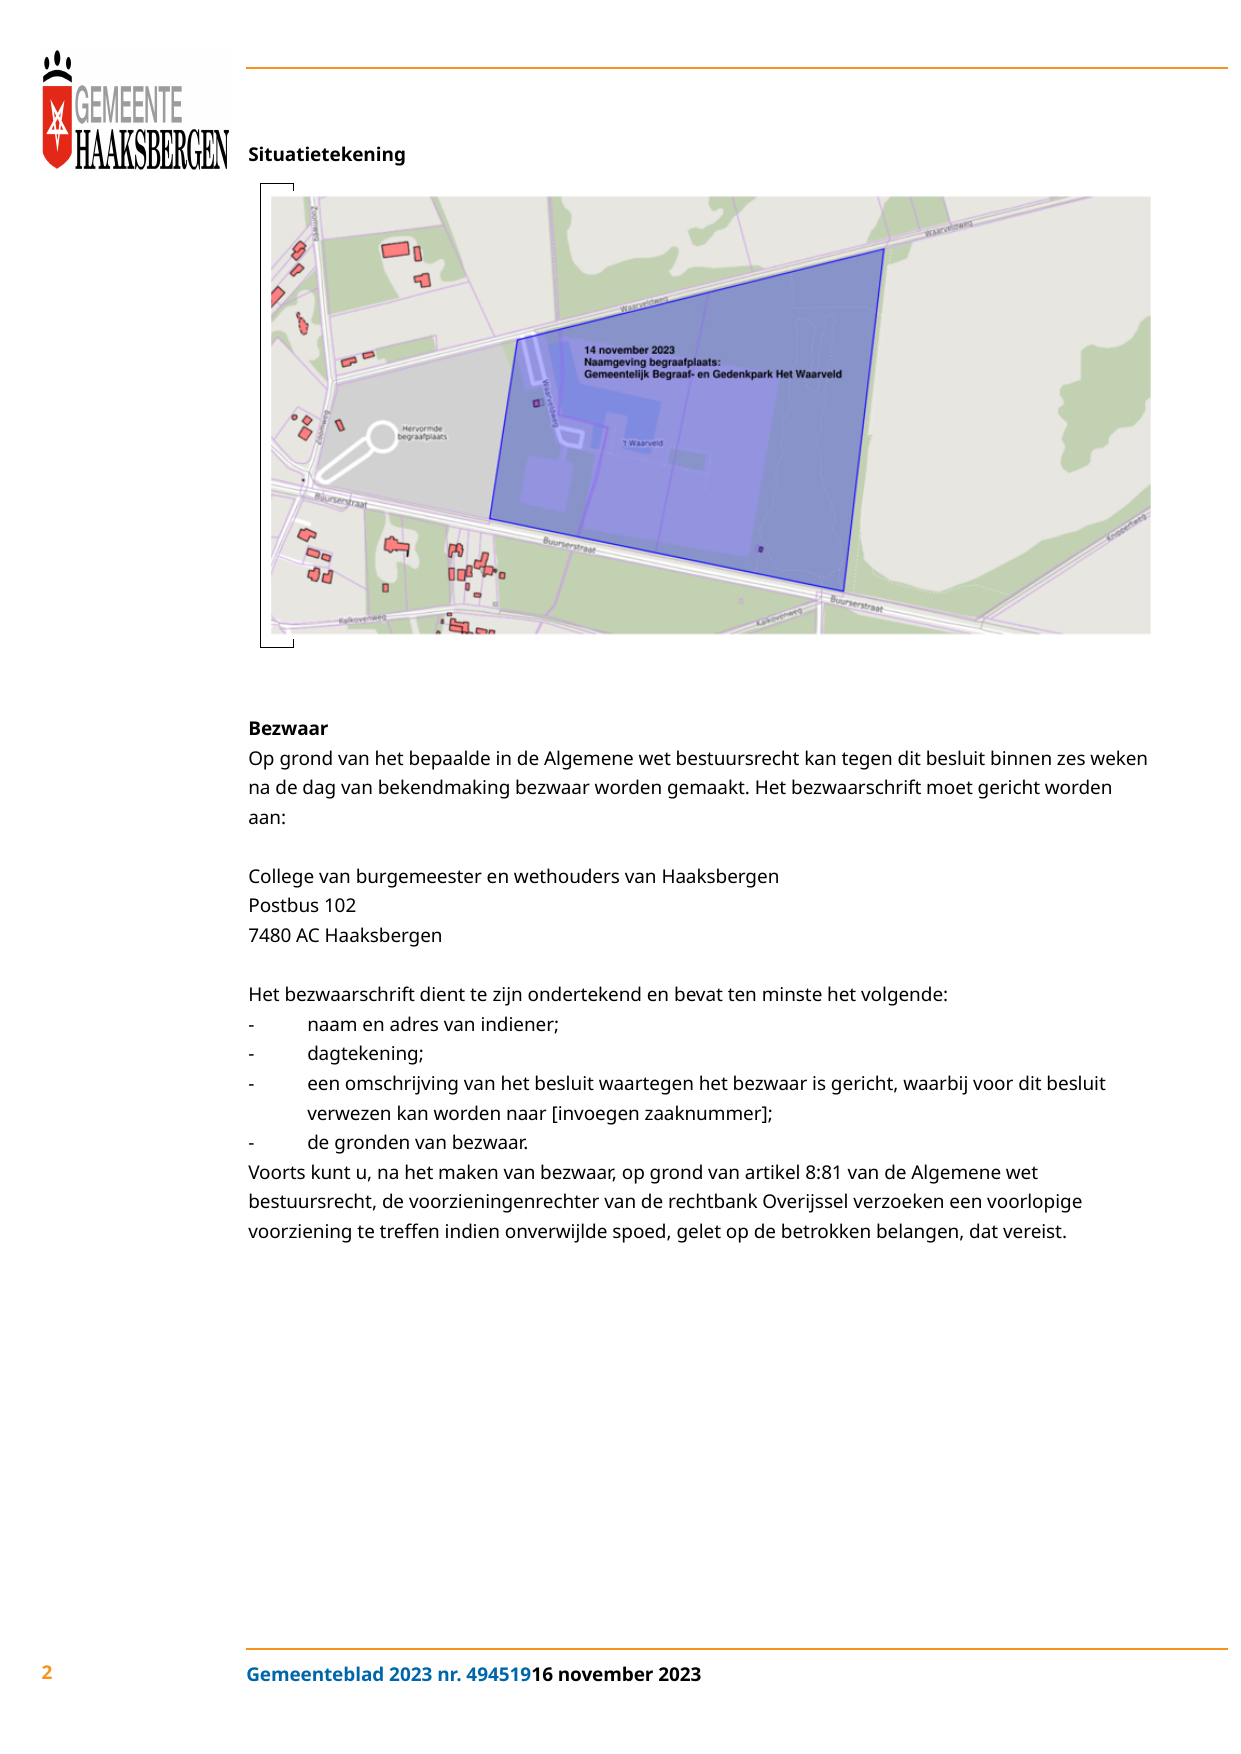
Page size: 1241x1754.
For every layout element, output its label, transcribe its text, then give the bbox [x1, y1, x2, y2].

list dagtekening; [248, 1041, 1152, 1066]
text Op grond van het bepaalde in de Algemene wet bestuursrecht kan tegen dit besluit binnen zes weken na de dag van bekendmaking bezwaar worden gemaakt. Het bezwaarschrift moet gericht worden aan: [248, 745, 1152, 830]
text Situatietekening [248, 141, 1152, 167]
text College van burgemeester en wethouders van Haaksbergen [248, 863, 1152, 889]
list naam en adres van indiener; [248, 1011, 1152, 1037]
list een omschrijving van het besluit waartegen het bezwaar is gericht, waarbij voor dit besluit verwezen kan worden naar [invoegen zaaknummer]; [248, 1070, 1152, 1126]
text Postbus 102 [248, 893, 1152, 918]
list de gronden van bezwaar. [248, 1129, 1152, 1155]
picture [41, 47, 231, 172]
text 7480 AC Haaksbergen [248, 922, 1152, 948]
text Bezwaar [248, 715, 1152, 741]
text Het bezwaarschrift dient te zijn ondertekend en bevat ten minste het volgende: [248, 981, 1152, 1007]
text Voorts kunt u, na het maken van bezwaar, op grond van artikel 8:81 van de Algemene wet bestuursrecht, de voorzieningenrechter van de rechtbank Overijssel verzoeken een voorlopige voorziening te treffen indien onverwijlde spoed, gelet op de betrokken belangen, dat vereist. [248, 1159, 1152, 1244]
picture [268, 191, 1154, 639]
